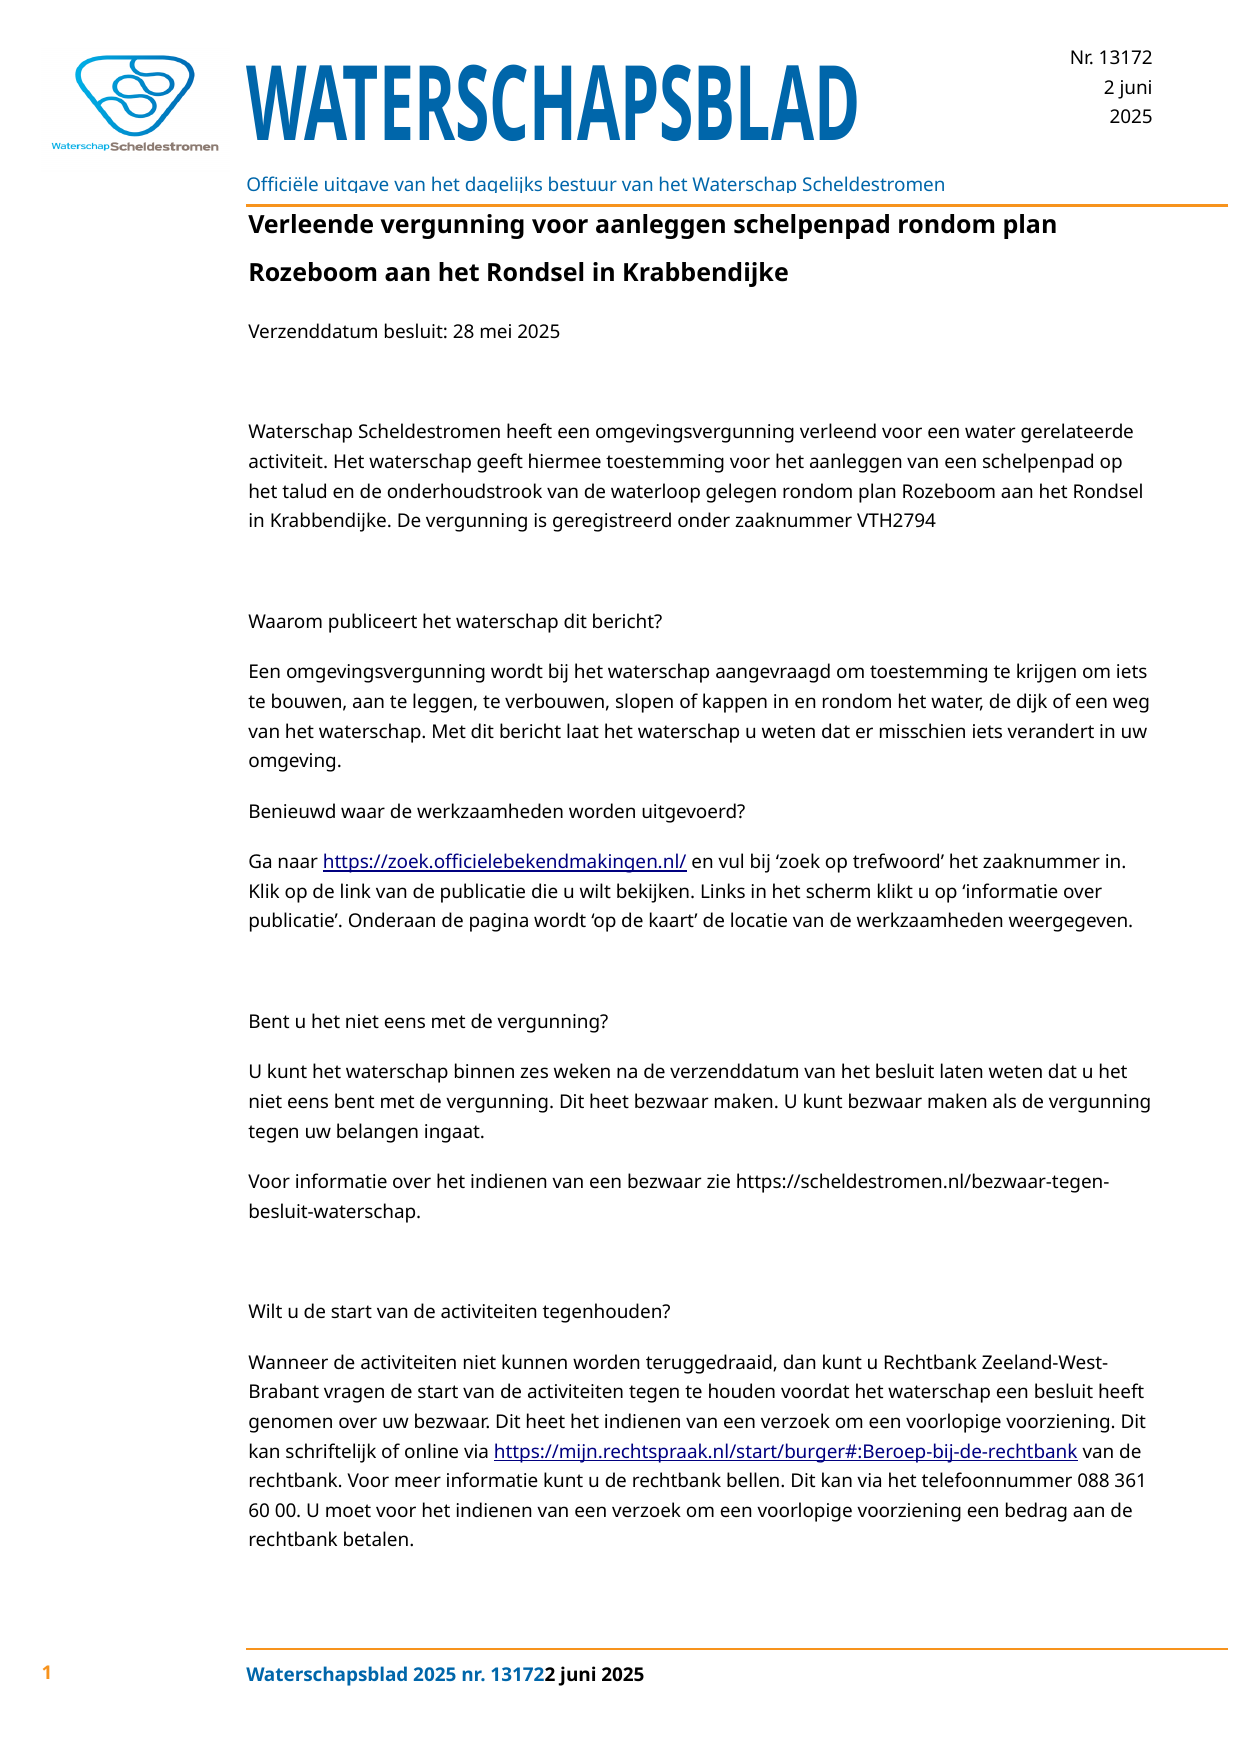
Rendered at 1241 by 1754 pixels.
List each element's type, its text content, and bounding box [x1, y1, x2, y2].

text Wilt u de start van de activiteiten tegenhouden? [248, 1299, 1152, 1324]
text Wanneer de activiteiten niet kunnen worden teruggedraaid, dan kunt u Rechtbank Zeeland-West-Brabant vragen de start van de activiteiten tegen te houden voordat het waterschap een besluit heeft genomen over uw bezwaar. Dit heet het indienen van een verzoek om een voorlopige voorziening. Dit kan schriftelijk of online via https://mijn.rechtspraak.nl/start/burger#:Beroep-bij-de-rechtbank van de rechtbank. Voor meer informatie kunt u de rechtbank bellen. Dit kan via het telefoonnummer 088 361 60 00. U moet voor het indienen van een verzoek om een voorlopige voorziening een bedrag aan de rechtbank betalen. [248, 1349, 1152, 1552]
text Ga naar https://zoek.officielebekendmakingen.nl/ en vul bij ‘zoek op trefwoord’ het zaaknummer in. Klik op de link van de publicatie die u wilt bekijken. Links in het scherm klikt u op ‘informatie over publicatie’. Onderaan de pagina wordt ‘op de kaart’ de locatie van de werkzaamheden weergegeven. [248, 848, 1152, 933]
text Waterschap Scheldestromen heeft een omgevingsvergunning verleend voor een water gerelateerde activiteit. Het waterschap geeft hiermee toestemming voor het aanleggen van een schelpenpad op het talud en de onderhoudstrook van de waterloop gelegen rondom plan Rozeboom aan het Rondsel in Krabbendijke. De vergunning is geregistreerd onder zaaknummer VTH2794 [248, 419, 1152, 533]
text Waarom publiceert het waterschap dit bericht? [248, 608, 1152, 634]
text Voor informatie over het indienen van een bezwaar zie https://scheldestromen.nl/bezwaar-tegen-besluit-waterschap. [248, 1168, 1152, 1224]
text Benieuwd waar de werkzaamheden worden uitgevoerd? [248, 798, 1152, 824]
text U kunt het waterschap binnen zes weken na de verzenddatum van het besluit laten weten dat u het niet eens bent met de vergunning. Dit heet bezwaar maken. U kunt bezwaar maken als de vergunning tegen uw belangen ingaat. [248, 1059, 1152, 1144]
text Verzenddatum besluit: 28 mei 2025 [248, 318, 1152, 344]
text Verleende vergunning voor aanleggen schelpenpad rondom plan Rozeboom aan het Rondsel in Krabbendijke [248, 207, 1152, 288]
text Bent u het niet eens met de vergunning? [248, 1008, 1152, 1034]
text Een omgevingsvergunning wordt bij het waterschap aangevraagd om toestemming te krijgen om iets te bouwen, aan te leggen, te verbouwen, slopen of kappen in en rondom het water, de dijk of een weg van het waterschap. Met dit bericht laat het waterschap u weten dat er misschien iets verandert in uw omgeving. [248, 659, 1152, 773]
picture [41, 47, 231, 172]
